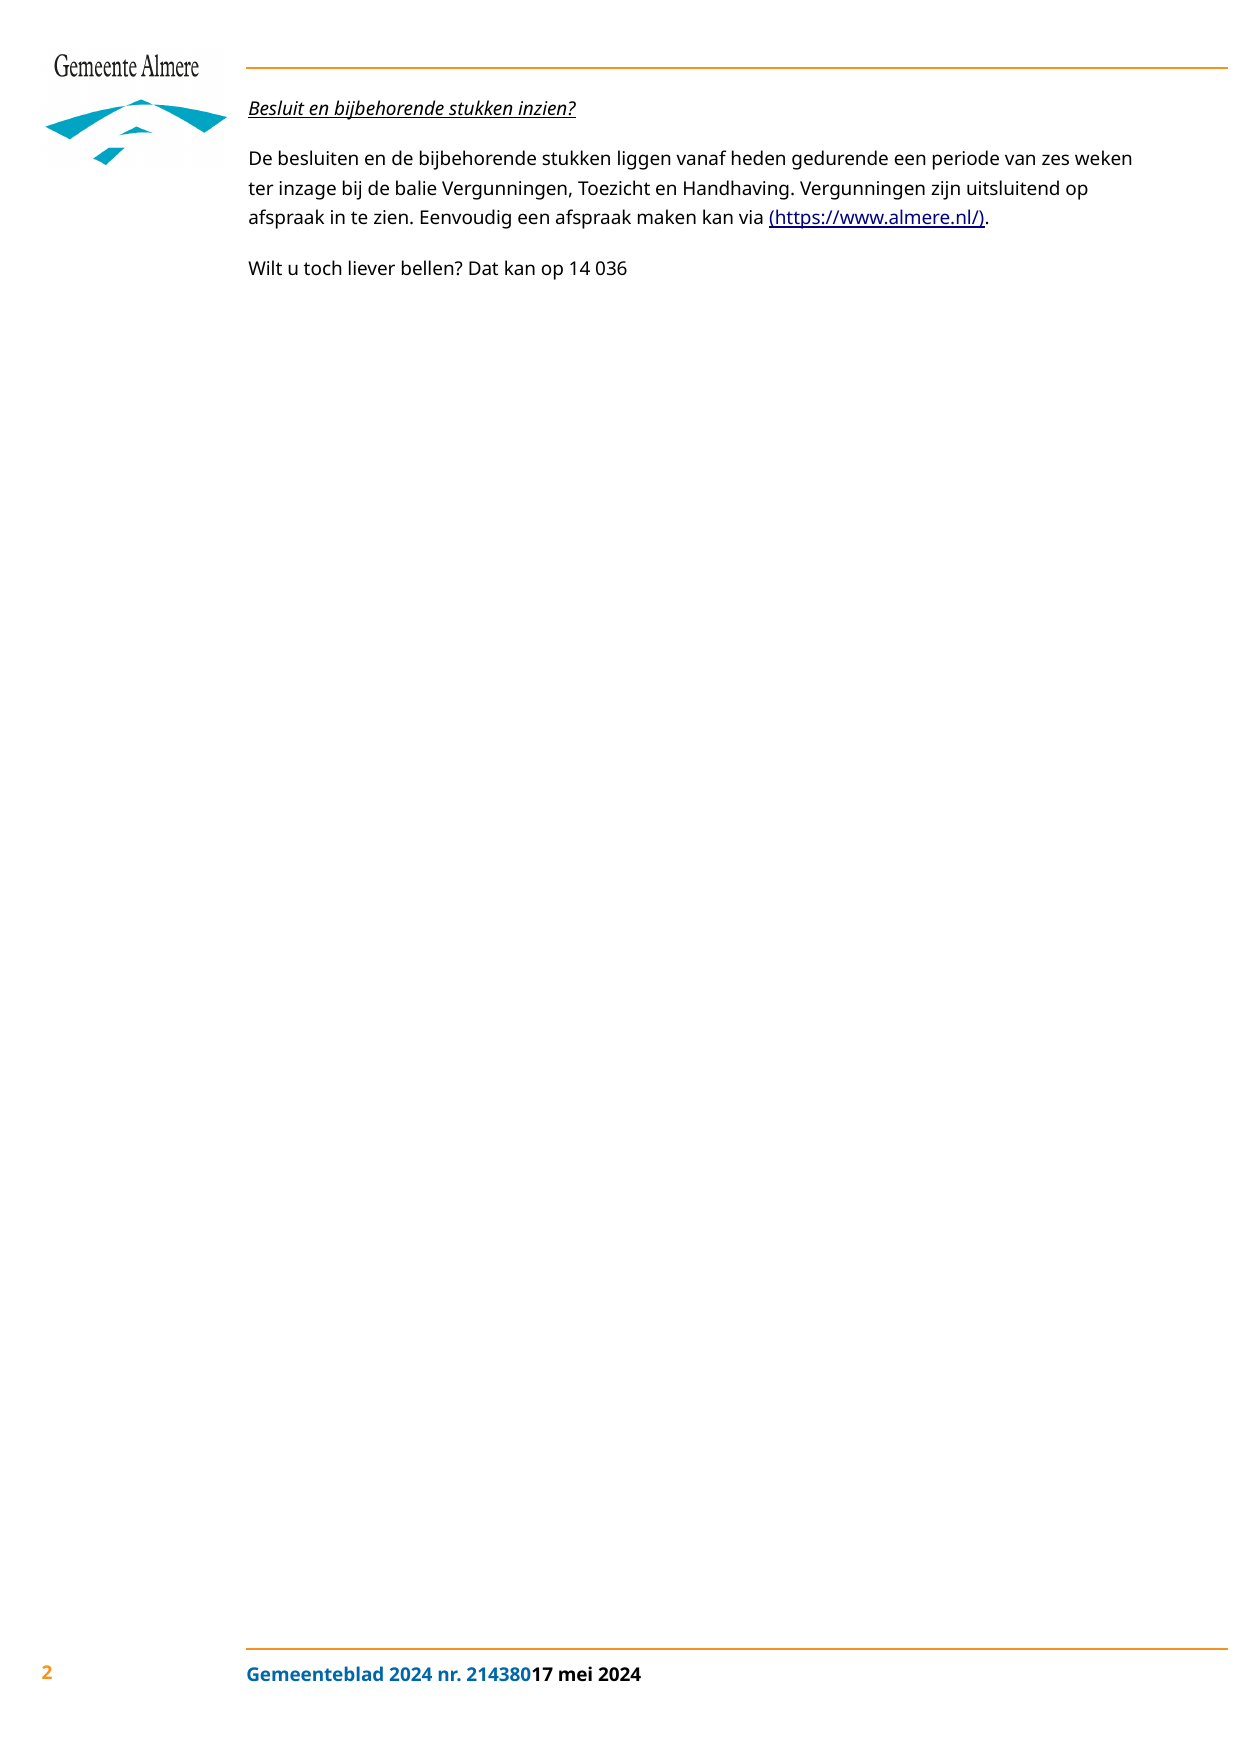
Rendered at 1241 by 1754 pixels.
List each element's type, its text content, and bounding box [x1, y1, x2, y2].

text Wilt u toch liever bellen? Dat kan op 14 036 [248, 255, 1152, 281]
text Besluit en bijbehorende stukken inzien? [248, 95, 1152, 121]
text De besluiten en de bijbehorende stukken liggen vanaf heden gedurende een periode van zes weken ter inzage bij de balie Vergunningen, Toezicht en Handhaving. Vergunningen zijn uitsluitend op afspraak in te zien. Eenvoudig een afspraak maken kan via (https://www.almere.nl/). [248, 145, 1152, 230]
picture [41, 47, 231, 172]
